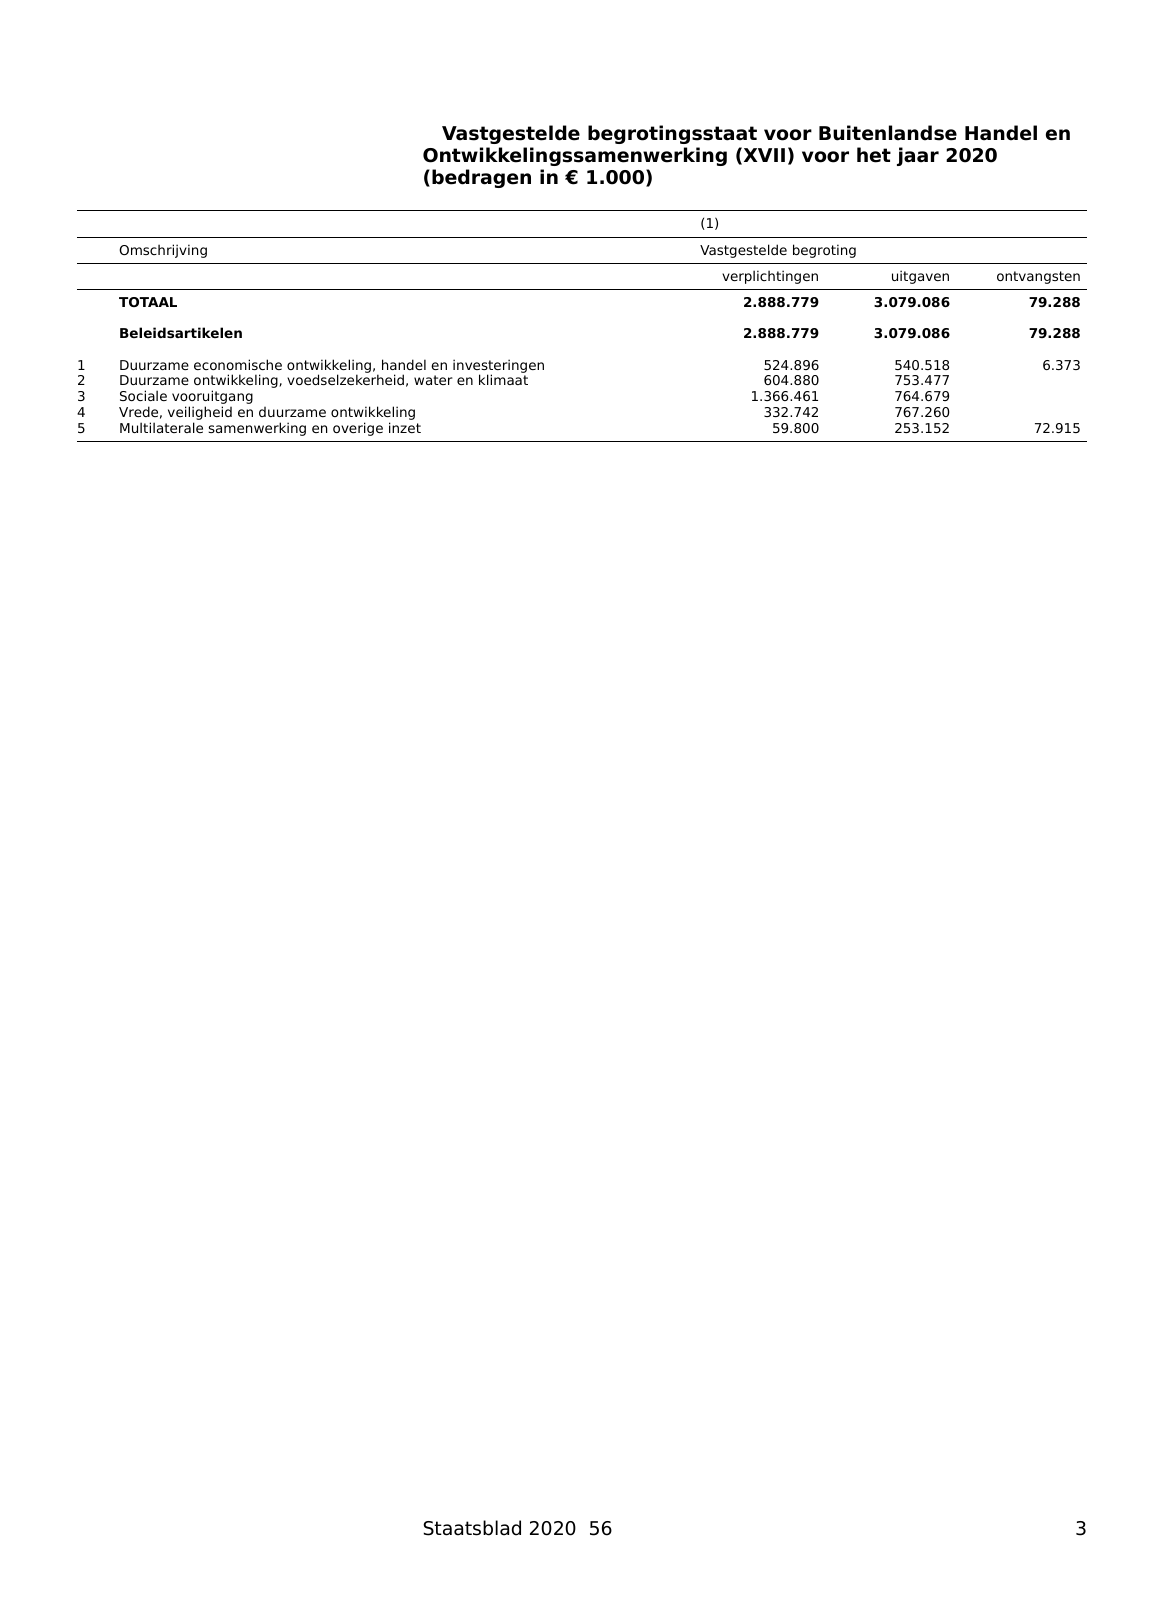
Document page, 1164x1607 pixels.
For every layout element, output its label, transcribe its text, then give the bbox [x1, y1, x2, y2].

table_cell Multilaterale samenwerking en overige inzet [113, 420, 694, 441]
table_cell 6.373 [956, 358, 1087, 373]
table_header [77, 211, 113, 237]
table_cell [113, 310, 694, 326]
table_cell [77, 326, 113, 342]
table_cell 753.477 [825, 373, 956, 389]
table_cell [825, 342, 956, 357]
table_cell [956, 310, 1087, 326]
table_cell 767.260 [825, 405, 956, 420]
table_cell 604.880 [694, 373, 825, 389]
table_cell Sociale vooruitgang [113, 389, 694, 405]
table_cell TOTAAL [113, 290, 694, 310]
table_cell 5 [77, 420, 113, 441]
table_cell 253.152 [825, 420, 956, 441]
table_cell 764.679 [825, 389, 956, 405]
table_cell [956, 389, 1087, 405]
table_cell 1 [77, 358, 113, 373]
table_cell 79.288 [956, 290, 1087, 310]
table_cell Omschrijving [113, 238, 694, 263]
table_cell [956, 342, 1087, 357]
table_cell [77, 264, 113, 289]
table_cell Vastgestelde begroting [694, 238, 1087, 263]
table_header [113, 211, 694, 237]
table_cell [113, 264, 694, 289]
table_cell [956, 405, 1087, 420]
table_cell [113, 342, 694, 357]
table_cell 72.915 [956, 420, 1087, 441]
text Vastgestelde begrotingsstaat voor Buitenlandse Handel en Ontwikkelingssamenwerking (XVII) voor het jaar 2020 (bedragen in € 1.000) [422, 123, 1087, 188]
table_cell 2.888.779 [694, 326, 825, 342]
table_cell 3 [77, 389, 113, 405]
table_cell ontvangsten [956, 264, 1087, 289]
table_cell [77, 290, 113, 310]
table_cell verplichtingen [694, 264, 825, 289]
table_cell [694, 342, 825, 357]
table_cell [77, 310, 113, 326]
table_cell [694, 310, 825, 326]
table_cell Duurzame ontwikkeling, voedselzekerheid, water en klimaat [113, 373, 694, 389]
table_cell [956, 373, 1087, 389]
table_cell [77, 342, 113, 357]
table_cell 59.800 [694, 420, 825, 441]
table_cell 332.742 [694, 405, 825, 420]
table_cell 1.366.461 [694, 389, 825, 405]
table_cell 4 [77, 405, 113, 420]
table_cell 540.518 [825, 358, 956, 373]
table_header (1) [694, 211, 1087, 237]
table_cell 524.896 [694, 358, 825, 373]
table_cell 3.079.086 [825, 290, 956, 310]
table_cell [825, 310, 956, 326]
table_cell Duurzame economische ontwikkeling, handel en investeringen [113, 358, 694, 373]
table_cell [77, 238, 113, 263]
table_cell 79.288 [956, 326, 1087, 342]
table_cell Beleidsartikelen [113, 326, 694, 342]
table_cell uitgaven [825, 264, 956, 289]
table_cell 2 [77, 373, 113, 389]
table_cell 3.079.086 [825, 326, 956, 342]
table_cell 2.888.779 [694, 290, 825, 310]
table_cell Vrede, veiligheid en duurzame ontwikkeling [113, 405, 694, 420]
